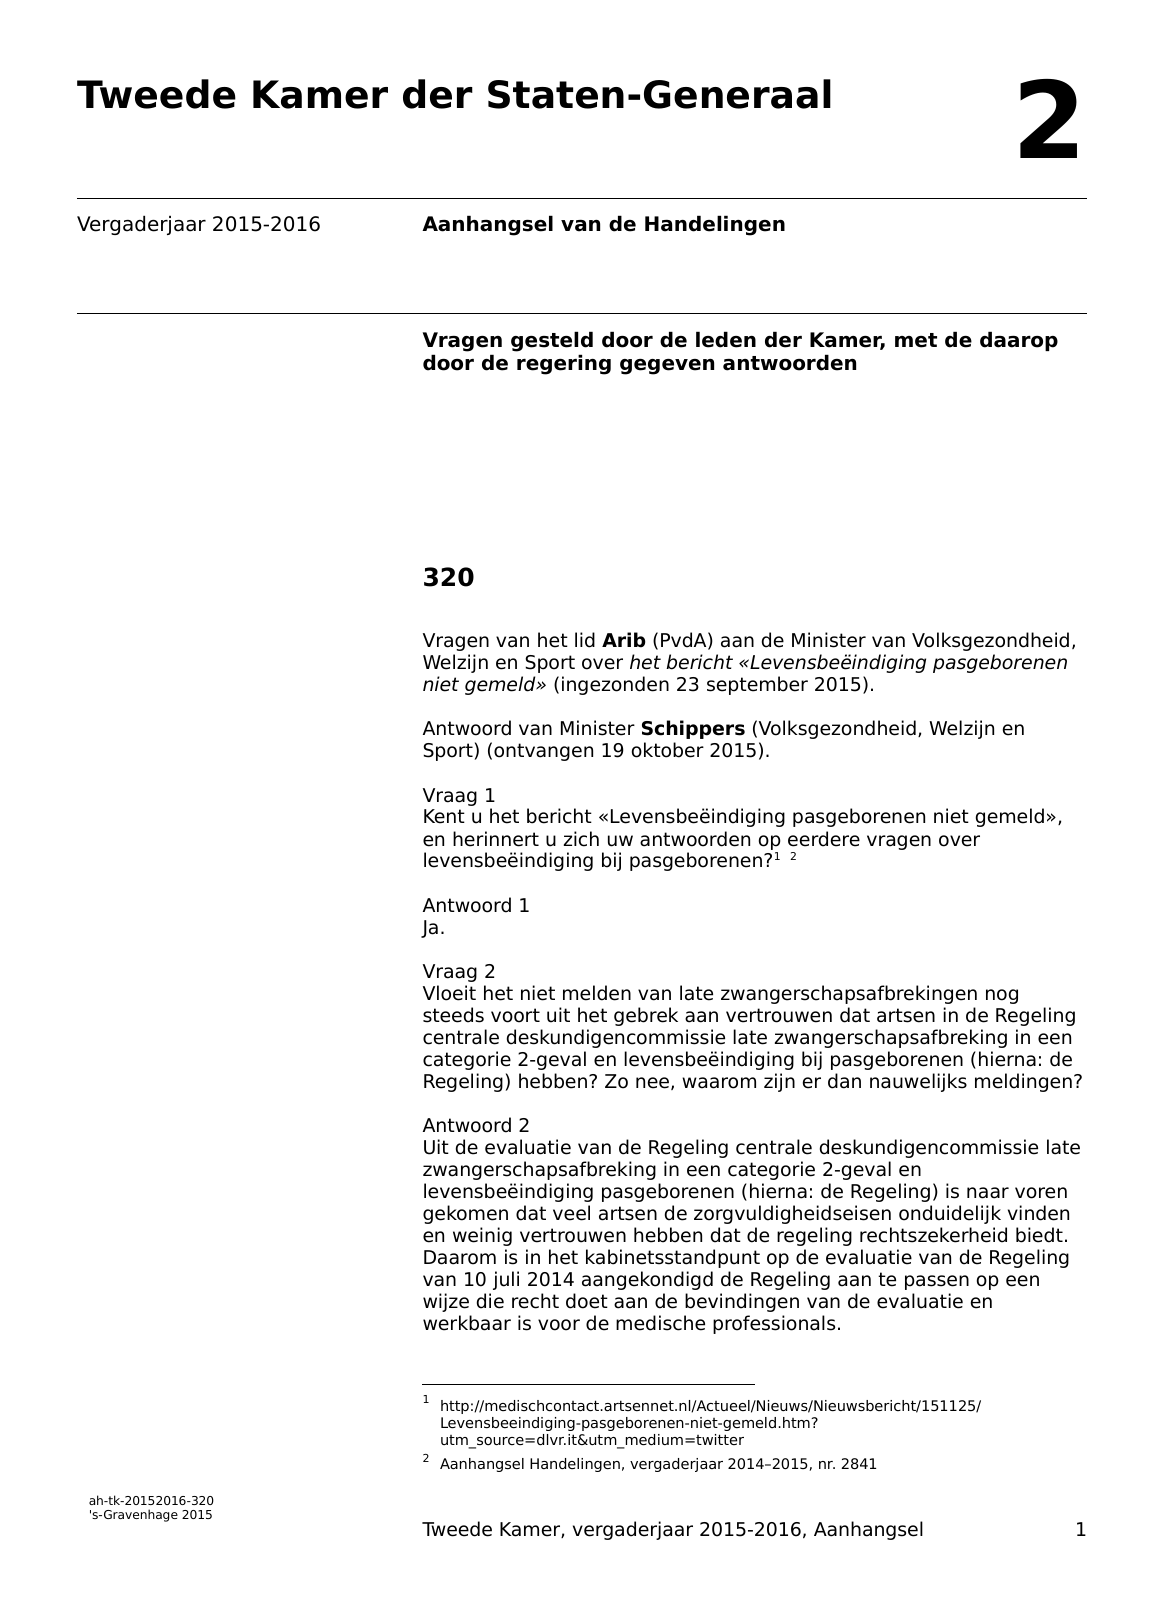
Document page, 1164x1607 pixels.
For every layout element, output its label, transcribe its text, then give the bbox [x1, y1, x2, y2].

text 's-Gravenhage 2015 [88, 1508, 323, 1522]
table_cell Vragen gesteld door de leden der Kamer, met de daarop door de regering gegeven antwoorden [422, 314, 1087, 375]
text Kent u het bericht «Levensbeëindiging pasgeborenen niet gemeld», en herinnert u zich uw antwoorden op eerdere vragen over levensbeëindiging bij pasgeborenen? [422, 806, 1087, 872]
table_header 2 [886, 59, 1087, 198]
table_header Tweede Kamer der Staten-Generaal [77, 59, 886, 198]
text Vragen van het lid Arib (PvdA) aan de Minister van Volksgezondheid, Welzijn en Sport over het bericht «Levensbeëindiging pasgeborenen niet gemeld» (ingezonden 23 september 2015). [422, 630, 1087, 696]
text Uit de evaluatie van de Regeling centrale deskundigencommissie late zwangerschapsafbreking in een categorie 2-geval en levensbeëindiging pasgeborenen (hierna: de Regeling) is naar voren gekomen dat veel artsen de zorgvuldigheidseisen onduidelijk vinden en weinig vertrouwen hebben dat de regeling rechtszekerheid biedt. Daarom is in het kabinetsstandpunt op de evaluatie van de Regeling van 10 juli 2014 aangekondigd de Regeling aan te passen op een wijze die recht doet aan de bevindingen van de evaluatie en werkbaar is voor de medische professionals. [422, 1137, 1087, 1334]
text Vloeit het niet melden van late zwangerschapsafbrekingen nog steeds voort uit het gebrek aan vertrouwen dat artsen in de Regeling centrale deskundigencommissie late zwangerschapsafbreking in een categorie 2-geval en levensbeëindiging bij pasgeborenen (hierna: de Regeling) hebben? Zo nee, waarom zijn er dan nauwelijks meldingen? [422, 983, 1087, 1093]
table_cell Aanhangsel van de Handelingen [422, 199, 1087, 313]
text Ja. [422, 917, 1087, 938]
text Antwoord van Minister Schippers (Volksgezondheid, Welzijn en Sport) (ontvangen 19 oktober 2015). [422, 718, 1087, 762]
table_cell [77, 314, 422, 375]
text Vraag 2 [422, 961, 1087, 983]
text http://medischcontact.artsennet.nl/Actueel/Nieuws/Nieuwsbericht/151125/Levensbeeindiging-pasgeborenen-niet-gemeld.htm?utm_source=dlvr.it&utm_medium=twitter [422, 1393, 1087, 1449]
text Vraag 1 [422, 784, 1087, 806]
text 320 [422, 563, 1087, 592]
text Antwoord 2 [422, 1115, 1087, 1137]
table_cell Vergaderjaar 2015-2016 [77, 199, 422, 313]
text ah-tk-20152016-320 [88, 1494, 323, 1508]
text Antwoord 1 [422, 894, 1087, 917]
text Aanhangsel Handelingen, vergaderjaar 2014–2015, nr. 2841 [422, 1452, 1087, 1474]
